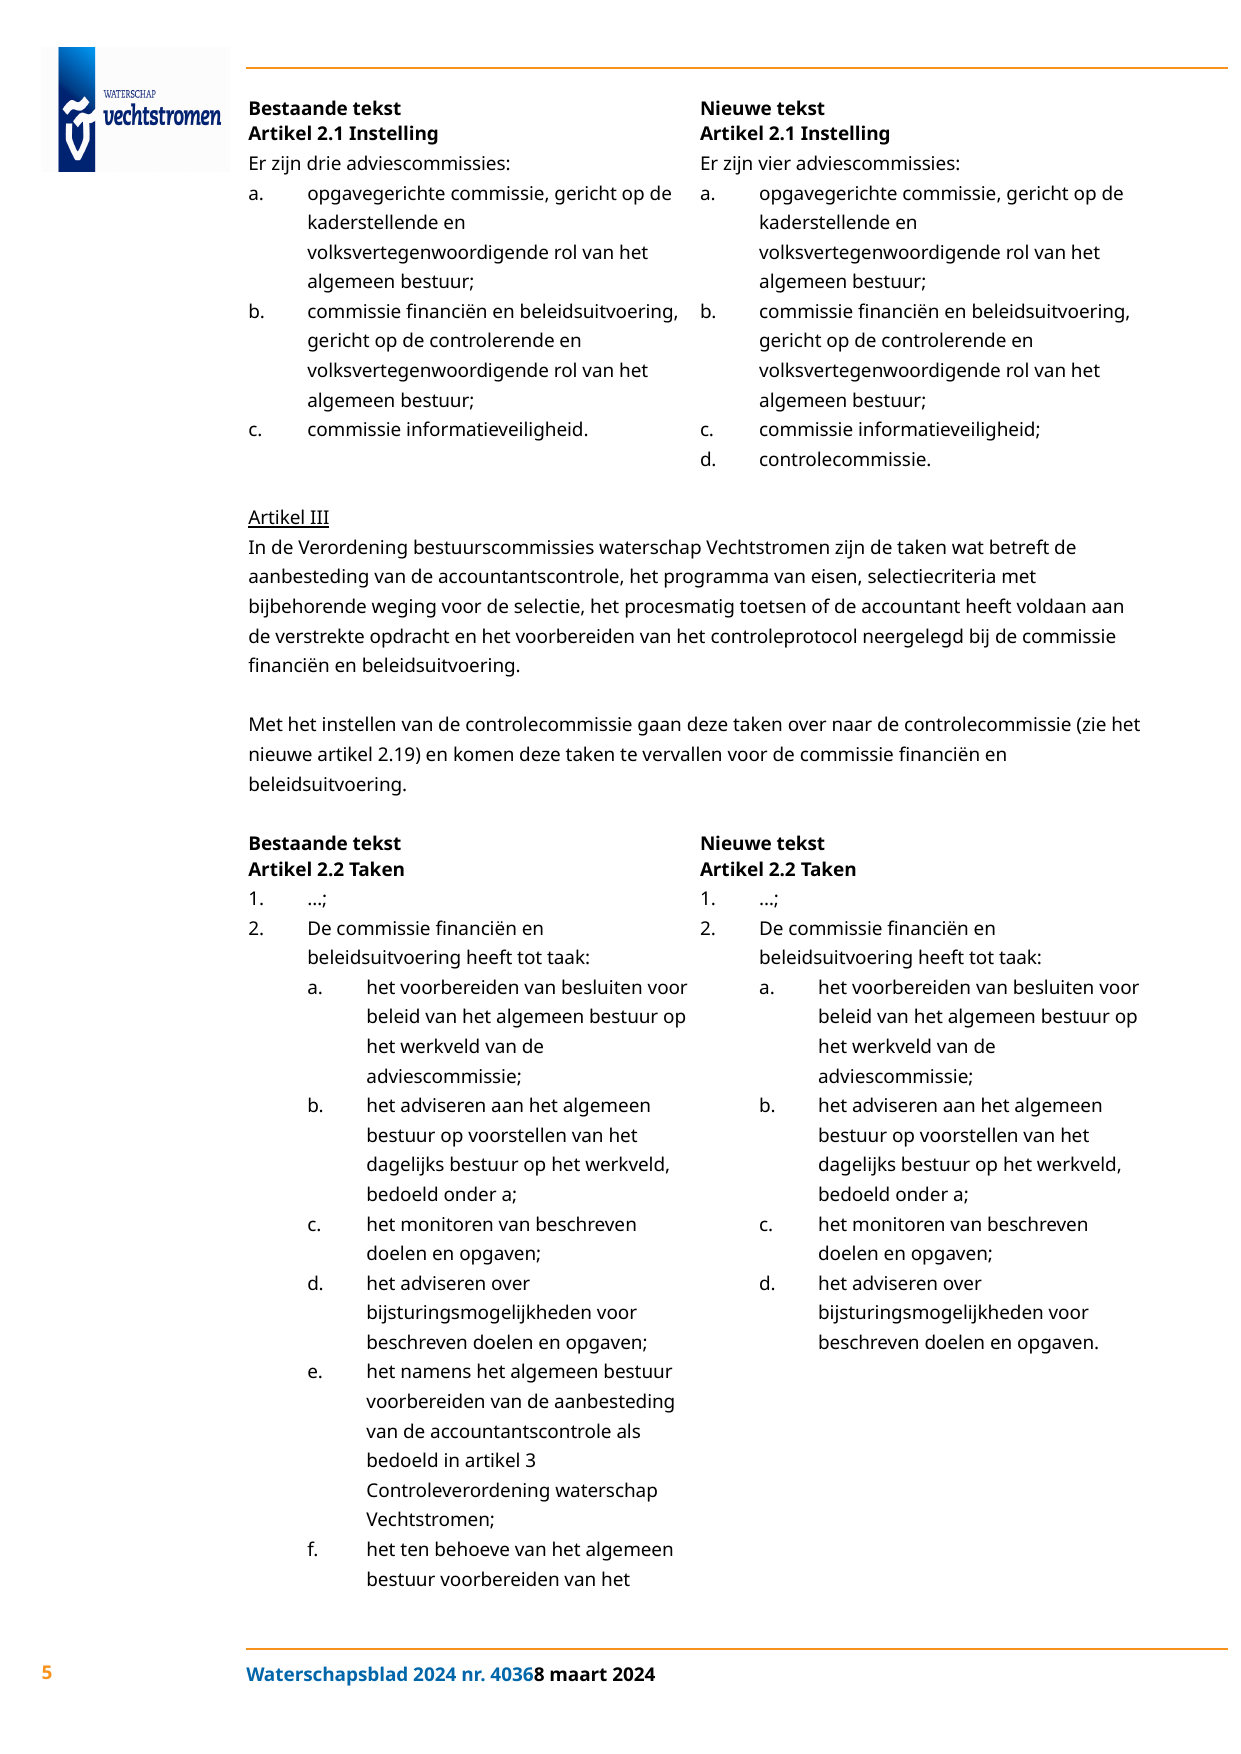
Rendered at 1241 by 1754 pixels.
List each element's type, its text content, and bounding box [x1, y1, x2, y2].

table_cell Artikel 2.2 Taken …; De commissie financiën en beleidsuitvoering heeft tot taak: het voorbereiden van besluiten voor beleid van het algemeen bestuur op het werkveld van de adviescommissie; het adviseren aan het algemeen bestuur op voorstellen van het dagelijks bestuur op het werkveld, bedoeld onder a; het monitoren van beschreven doelen en opgaven; het adviseren over bijsturingsmogelijkheden voor beschreven doelen en opgaven; het namens het algemeen bestuur voorbereiden van de aanbesteding van de accountantscontrole als bedoeld in artikel 3 Controleverordening waterschap Vechtstromen; het ten behoeve van het algemeen bestuur voorbereiden van het [248, 856, 700, 1591]
table_header Bestaande tekst [248, 830, 700, 856]
table_header Bestaande tekst [248, 95, 700, 121]
table_cell Artikel 2.2 Taken …; De commissie financiën en beleidsuitvoering heeft tot taak: het voorbereiden van besluiten voor beleid van het algemeen bestuur op het werkveld van de adviescommissie; het adviseren aan het algemeen bestuur op voorstellen van het dagelijks bestuur op het werkveld, bedoeld onder a; het monitoren van beschreven doelen en opgaven; het adviseren over bijsturingsmogelijkheden voor beschreven doelen en opgaven. [700, 856, 1152, 1591]
table_header Nieuwe tekst [700, 830, 1152, 856]
table_header Nieuwe tekst [700, 95, 1152, 121]
picture [41, 47, 231, 172]
text Met het instellen van de controlecommissie gaan deze taken over naar de controlecommissie (zie het nieuwe artikel 2.19) en komen deze taken te vervallen voor de commissie financiën en beleidsuitvoering. [248, 712, 1152, 796]
text In de Verordening bestuurscommissies waterschap Vechtstromen zijn de taken wat betreft de aanbesteding van de accountantscontrole, het programma van eisen, selectiecriteria met bijbehorende weging voor de selectie, het procesmatig toetsen of de accountant heeft voldaan aan de verstrekte opdracht en het voorbereiden van het controleprotocol neergelegd bij de commissie financiën en beleidsuitvoering. [248, 534, 1152, 678]
text Artikel III [248, 504, 1152, 530]
table_cell Artikel 2.1 Instelling Er zijn drie adviescommissies: opgavegerichte commissie, gericht op de kaderstellende en volksvertegenwoordigende rol van het algemeen bestuur; commissie financiën en beleidsuitvoering, gericht op de controlerende en volksvertegenwoordigende rol van het algemeen bestuur; commissie informatieveiligheid. [248, 121, 700, 472]
table_cell Artikel 2.1 Instelling Er zijn vier adviescommissies: opgavegerichte commissie, gericht op de kaderstellende en volksvertegenwoordigende rol van het algemeen bestuur; commissie financiën en beleidsuitvoering, gericht op de controlerende en volksvertegenwoordigende rol van het algemeen bestuur; commissie informatieveiligheid; controlecommissie. [700, 121, 1152, 472]
